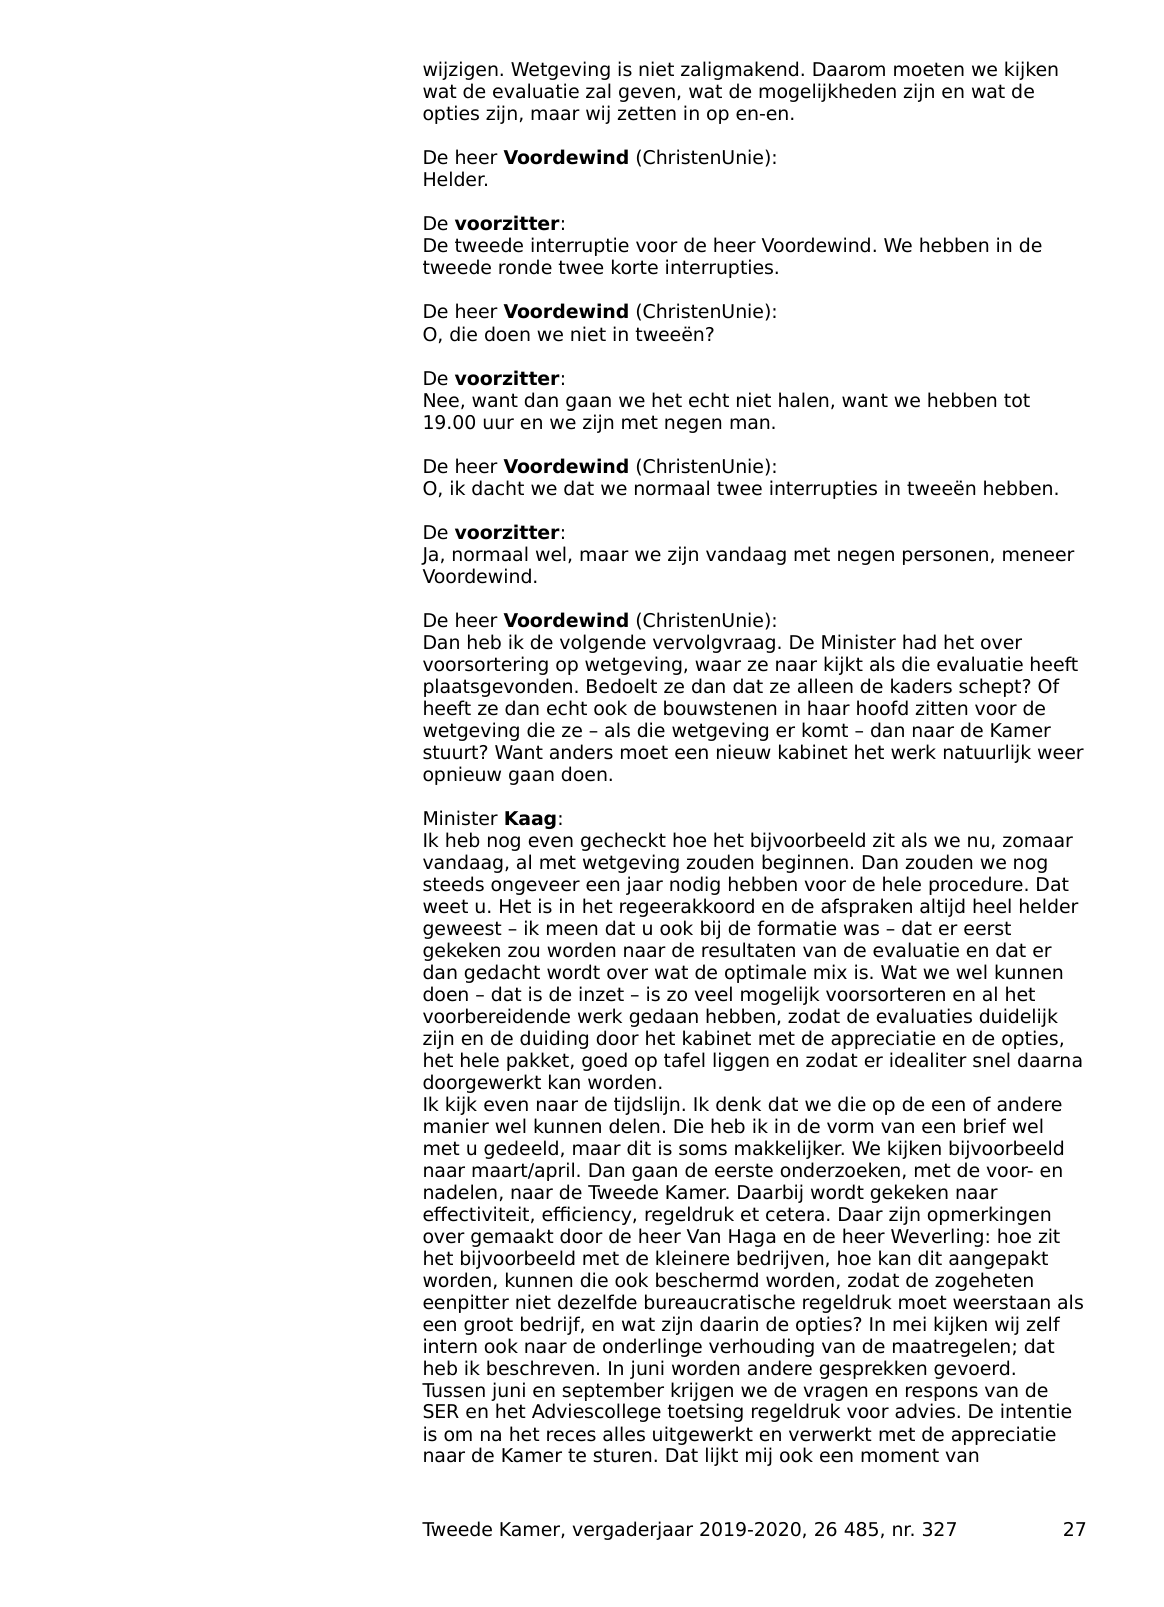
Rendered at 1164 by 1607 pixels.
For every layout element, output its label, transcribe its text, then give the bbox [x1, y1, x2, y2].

text De voorzitter: [422, 213, 1087, 235]
text De heer Voordewind (ChristenUnie): [422, 456, 1087, 478]
text Ik heb nog even gecheckt hoe het bijvoorbeeld zit als we nu, zomaar vandaag, al met wetgeving zouden beginnen. Dan zouden we nog steeds ongeveer een jaar nodig hebben voor de hele procedure. Dat weet u. Het is in het regeerakkoord en de afspraken altijd heel helder geweest – ik meen dat u ook bij de formatie was – dat er eerst gekeken zou worden naar de resultaten van de evaluatie en dat er dan gedacht wordt over wat de optimale mix is. Wat we wel kunnen doen – dat is de inzet – is zo veel mogelijk voorsorteren en al het voorbereidende werk gedaan hebben, zodat de evaluaties duidelijk zijn en de duiding door het kabinet met de appreciatie en de opties, het hele pakket, goed op tafel liggen en zodat er idealiter snel daarna doorgewerkt kan worden. [422, 830, 1087, 1094]
text De voorzitter: [422, 368, 1087, 389]
text Ik kijk even naar de tijdslijn. Ik denk dat we die op de een of andere manier wel kunnen delen. Die heb ik in de vorm van een brief wel met u gedeeld, maar dit is soms makkelijker. We kijken bijvoorbeeld naar maart/april. Dan gaan de eerste onderzoeken, met de voor- en nadelen, naar de Tweede Kamer. Daarbij wordt gekeken naar effectiviteit, efficiency, regeldruk et cetera. Daar zijn opmerkingen over gemaakt door de heer Van Haga en de heer Weverling: hoe zit het bijvoorbeeld met de kleinere bedrijven, hoe kan dit aangepakt worden, kunnen die ook beschermd worden, zodat de zogeheten eenpitter niet dezelfde bureaucratische regeldruk moet weerstaan als een groot bedrijf, en wat zijn daarin de opties? In mei kijken wij zelf intern ook naar de onderlinge verhouding van de maatregelen; dat heb ik beschreven. In juni worden andere gesprekken gevoerd. Tussen juni en september krijgen we de vragen en respons van de SER en het Adviescollege toetsing regeldruk voor advies. De intentie is om na het reces alles uitgewerkt en verwerkt met de appreciatie naar de Kamer te sturen. Dat lijkt mij ook een moment van [422, 1094, 1087, 1467]
text wijzigen. Wetgeving is niet zaligmakend. Daarom moeten we kijken wat de evaluatie zal geven, wat de mogelijkheden zijn en wat de opties zijn, maar wij zetten in op en-en. [422, 59, 1087, 125]
text Dan heb ik de volgende vervolgvraag. De Minister had het over voorsortering op wetgeving, waar ze naar kijkt als die evaluatie heeft plaatsgevonden. Bedoelt ze dan dat ze alleen de kaders schept? Of heeft ze dan echt ook de bouwstenen in haar hoofd zitten voor de wetgeving die ze – als die wetgeving er komt – dan naar de Kamer stuurt? Want anders moet een nieuw kabinet het werk natuurlijk weer opnieuw gaan doen. [422, 632, 1087, 786]
text De heer Voordewind (ChristenUnie): [422, 301, 1087, 323]
text Helder. [422, 169, 1087, 191]
text De voorzitter: [422, 522, 1087, 544]
text De heer Voordewind (ChristenUnie): [422, 610, 1087, 632]
text Minister Kaag: [422, 808, 1087, 830]
text De tweede interruptie voor de heer Voordewind. We hebben in de tweede ronde twee korte interrupties. [422, 235, 1087, 279]
text O, die doen we niet in tweeën? [422, 323, 1087, 345]
text Ja, normaal wel, maar we zijn vandaag met negen personen, meneer Voordewind. [422, 544, 1087, 588]
text Nee, want dan gaan we het echt niet halen, want we hebben tot 19.00 uur en we zijn met negen man. [422, 389, 1087, 433]
text De heer Voordewind (ChristenUnie): [422, 147, 1087, 169]
text O, ik dacht we dat we normaal twee interrupties in tweeën hebben. [422, 478, 1087, 500]
